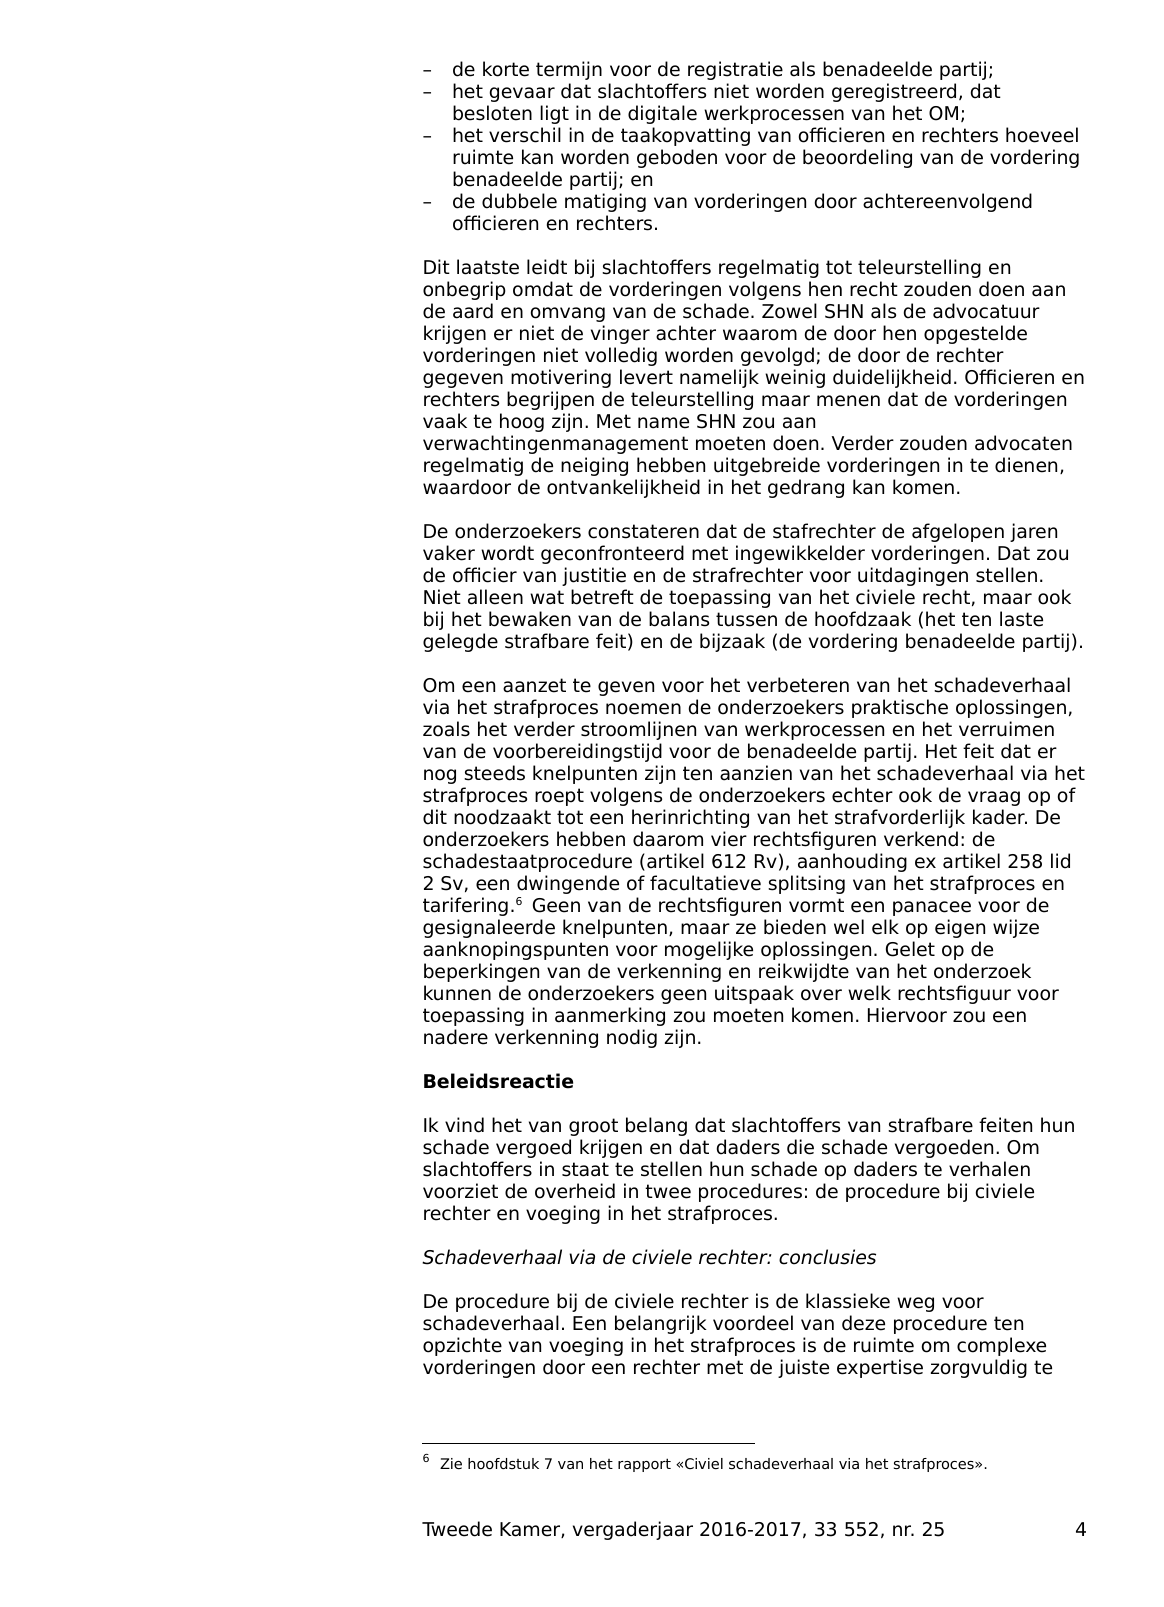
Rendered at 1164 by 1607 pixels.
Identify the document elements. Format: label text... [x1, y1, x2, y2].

text – het verschil in de taakopvatting van officieren en rechters hoeveel ruimte kan worden geboden voor de beoordeling van de vordering benadeelde partij; en [422, 125, 1087, 191]
text Dit laatste leidt bij slachtoffers regelmatig tot teleurstelling en onbegrip omdat de vorderingen volgens hen recht zouden doen aan de aard en omvang van de schade. Zowel SHN als de advocatuur krijgen er niet de vinger achter waarom de door hen opgestelde vorderingen niet volledig worden gevolgd; de door de rechter gegeven motivering levert namelijk weinig duidelijkheid. Officieren en rechters begrijpen de teleurstelling maar menen dat de vorderingen vaak te hoog zijn. Met name SHN zou aan verwachtingenmanagement moeten doen. Verder zouden advocaten regelmatig de neiging hebben uitgebreide vorderingen in te dienen, waardoor de ontvankelijkheid in het gedrang kan komen. [422, 257, 1087, 499]
subtitle Beleidsreactie [422, 1071, 1087, 1093]
text De onderzoekers constateren dat de stafrechter de afgelopen jaren vaker wordt geconfronteerd met ingewikkelder vorderingen. Dat zou de officier van justitie en de strafrechter voor uitdagingen stellen. Niet alleen wat betreft de toepassing van het civiele recht, maar ook bij het bewaken van de balans tussen de hoofdzaak (het ten laste gelegde strafbare feit) en de bijzaak (de vordering benadeelde partij). [422, 521, 1087, 653]
text Om een aanzet te geven voor het verbeteren van het schadeverhaal via het strafproces noemen de onderzoekers praktische oplossingen, zoals het verder stroomlijnen van werkprocessen en het verruimen van de voorbereidingstijd voor de benadeelde partij. Het feit dat er nog steeds knelpunten zijn ten aanzien van het schadeverhaal via het strafproces roept volgens de onderzoekers echter ook de vraag op of dit noodzaakt tot een herinrichting van het strafvorderlijk kader. De onderzoekers hebben daarom vier rechtsfiguren verkend: de schadestaatprocedure (artikel 612 Rv), aanhouding ex artikel 258 lid 2 Sv, een dwingende of facultatieve splitsing van het strafproces en tarifering. Geen van de rechtsfiguren vormt een panacee voor de gesignaleerde knelpunten, maar ze bieden wel elk op eigen wijze aanknopingspunten voor mogelijke oplossingen. Gelet op de beperkingen van de verkenning en reikwijdte van het onderzoek kunnen de onderzoekers geen uitspaak over welk rechtsfiguur voor toepassing in aanmerking zou moeten komen. Hiervoor zou een nadere verkenning nodig zijn. [422, 675, 1087, 1049]
subtitle Schadeverhaal via de civiele rechter: conclusies [422, 1247, 1087, 1269]
text – het gevaar dat slachtoffers niet worden geregistreerd, dat besloten ligt in de digitale werkprocessen van het OM; [422, 81, 1087, 125]
text De procedure bij de civiele rechter is de klassieke weg voor schadeverhaal. Een belangrijk voordeel van deze procedure ten opzichte van voeging in het strafproces is de ruimte om complexe vorderingen door een rechter met de juiste expertise zorgvuldig te [422, 1291, 1087, 1379]
text Zie hoofdstuk 7 van het rapport «Civiel schadeverhaal via het strafproces». [422, 1452, 1087, 1474]
text – de korte termijn voor de registratie als benadeelde partij; [422, 59, 1087, 81]
text Ik vind het van groot belang dat slachtoffers van strafbare feiten hun schade vergoed krijgen en dat daders die schade vergoeden. Om slachtoffers in staat te stellen hun schade op daders te verhalen voorziet de overheid in twee procedures: de procedure bij civiele rechter en voeging in het strafproces. [422, 1115, 1087, 1225]
text – de dubbele matiging van vorderingen door achtereenvolgend officieren en rechters. [422, 191, 1087, 235]
